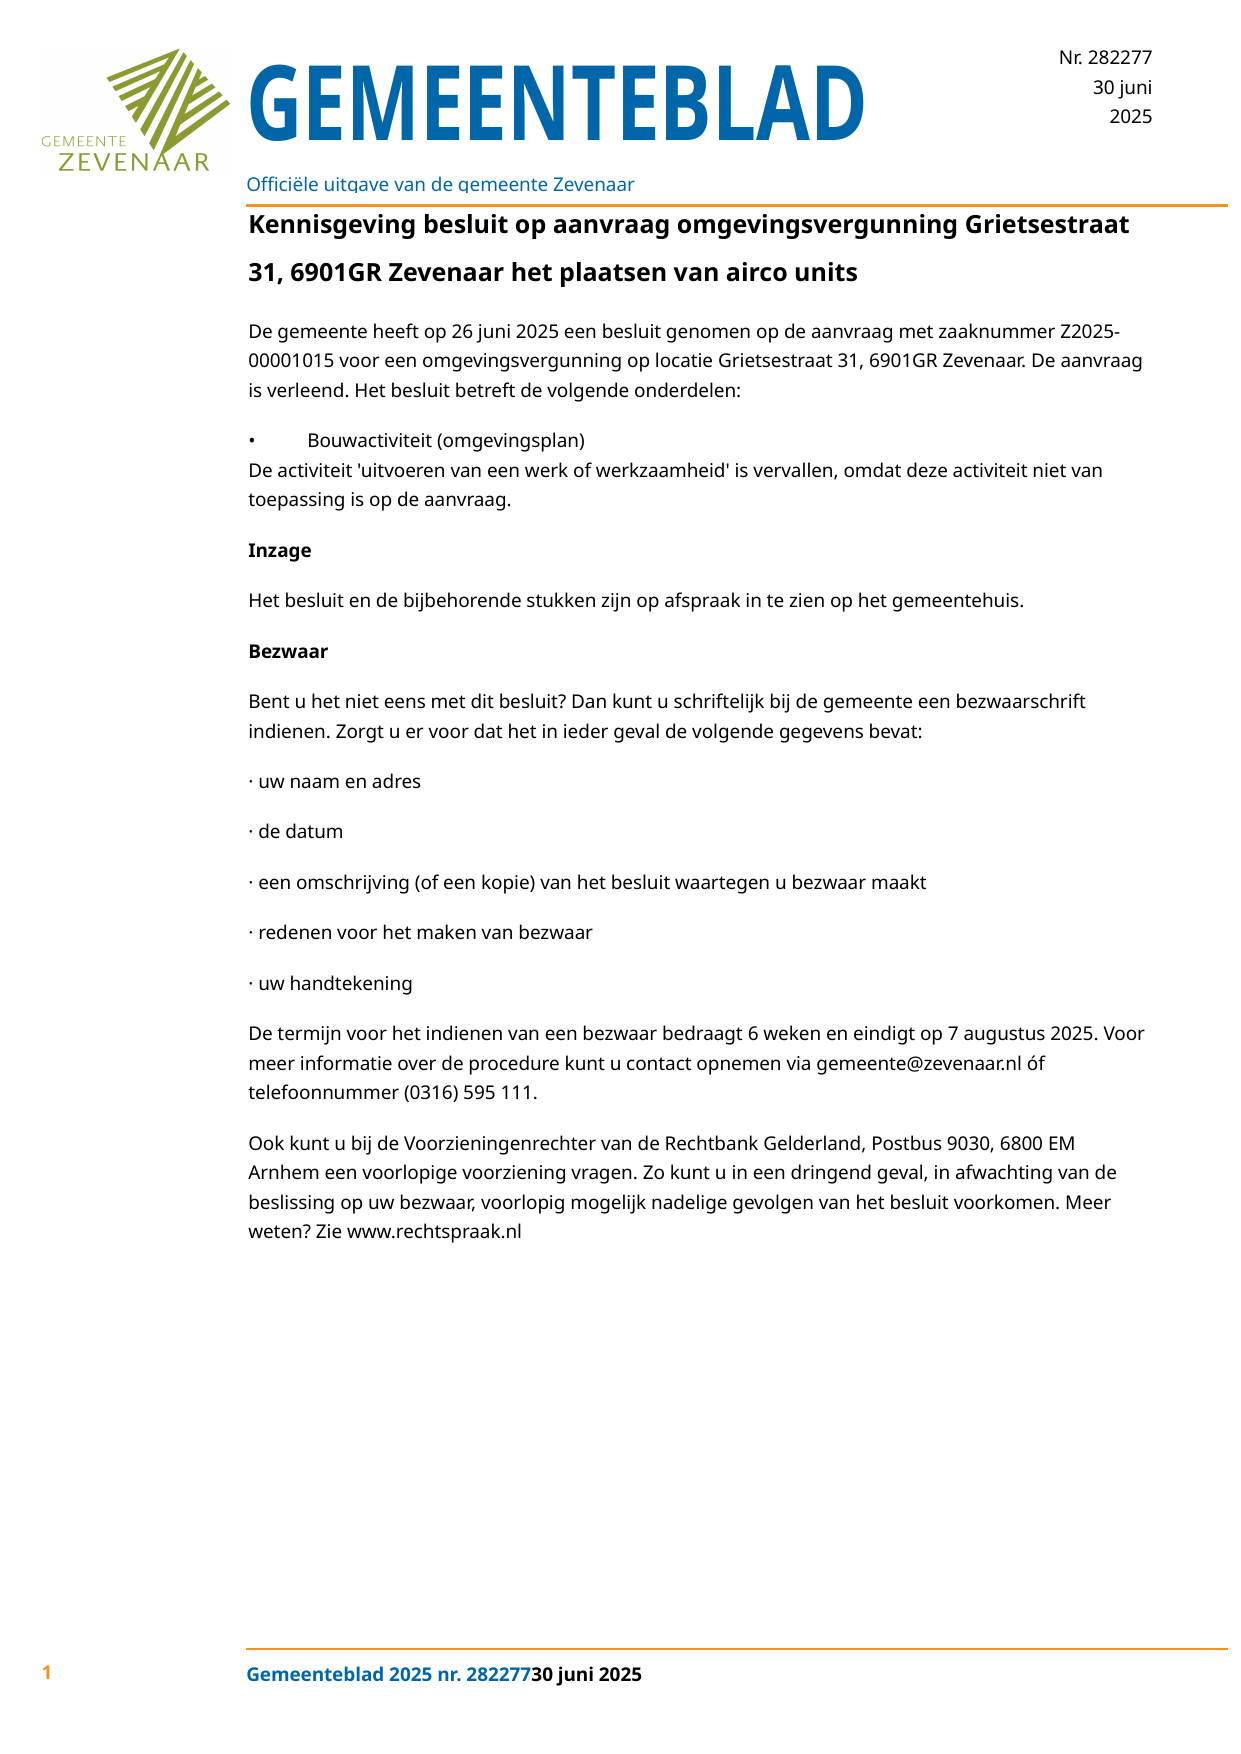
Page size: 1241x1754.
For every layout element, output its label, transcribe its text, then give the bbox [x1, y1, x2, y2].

text Ook kunt u bij de Voorzieningenrechter van de Rechtbank Gelderland, Postbus 9030, 6800 EM Arnhem een voorlopige voorziening vragen. Zo kunt u in een dringend geval, in afwachting van de beslissing op uw bezwaar, voorlopig mogelijk nadelige gevolgen van het besluit voorkomen. Meer weten? Zie www.rechtspraak.nl [248, 1130, 1152, 1244]
text · uw naam en adres [248, 768, 1152, 794]
text · redenen voor het maken van bezwaar [248, 919, 1152, 945]
text · uw handtekening [248, 970, 1152, 996]
list Bouwactiviteit (omgevingsplan) [248, 427, 1152, 453]
text Bezwaar [248, 638, 1152, 664]
text Kennisgeving besluit op aanvraag omgevingsvergunning Grietsestraat 31, 6901GR Zevenaar het plaatsen van airco units [248, 207, 1152, 288]
text Inzage [248, 537, 1152, 563]
text · een omschrijving (of een kopie) van het besluit waartegen u bezwaar maakt [248, 869, 1152, 895]
text De activiteit 'uitvoeren van een werk of werkzaamheid' is vervallen, omdat deze activiteit niet van toepassing is op de aanvraag. [248, 457, 1152, 512]
text De gemeente heeft op 26 juni 2025 een besluit genomen op de aanvraag met zaaknummer Z2025-00001015 voor een omgevingsvergunning op locatie Grietsestraat 31, 6901GR Zevenaar. De aanvraag is verleend. Het besluit betreft de volgende onderdelen: [248, 318, 1152, 403]
text De termijn voor het indienen van een bezwaar bedraagt 6 weken en eindigt op 7 augustus 2025. Voor meer informatie over de procedure kunt u contact opnemen via gemeente@zevenaar.nl óf telefoonnummer (0316) 595 111. [248, 1020, 1152, 1105]
picture [41, 47, 231, 172]
text Het besluit en de bijbehorende stukken zijn op afspraak in te zien op het gemeentehuis. [248, 587, 1152, 613]
text · de datum [248, 819, 1152, 844]
text Bent u het niet eens met dit besluit? Dan kunt u schriftelijk bij de gemeente een bezwaarschrift indienen. Zorgt u er voor dat het in ieder geval de volgende gegevens bevat: [248, 688, 1152, 744]
